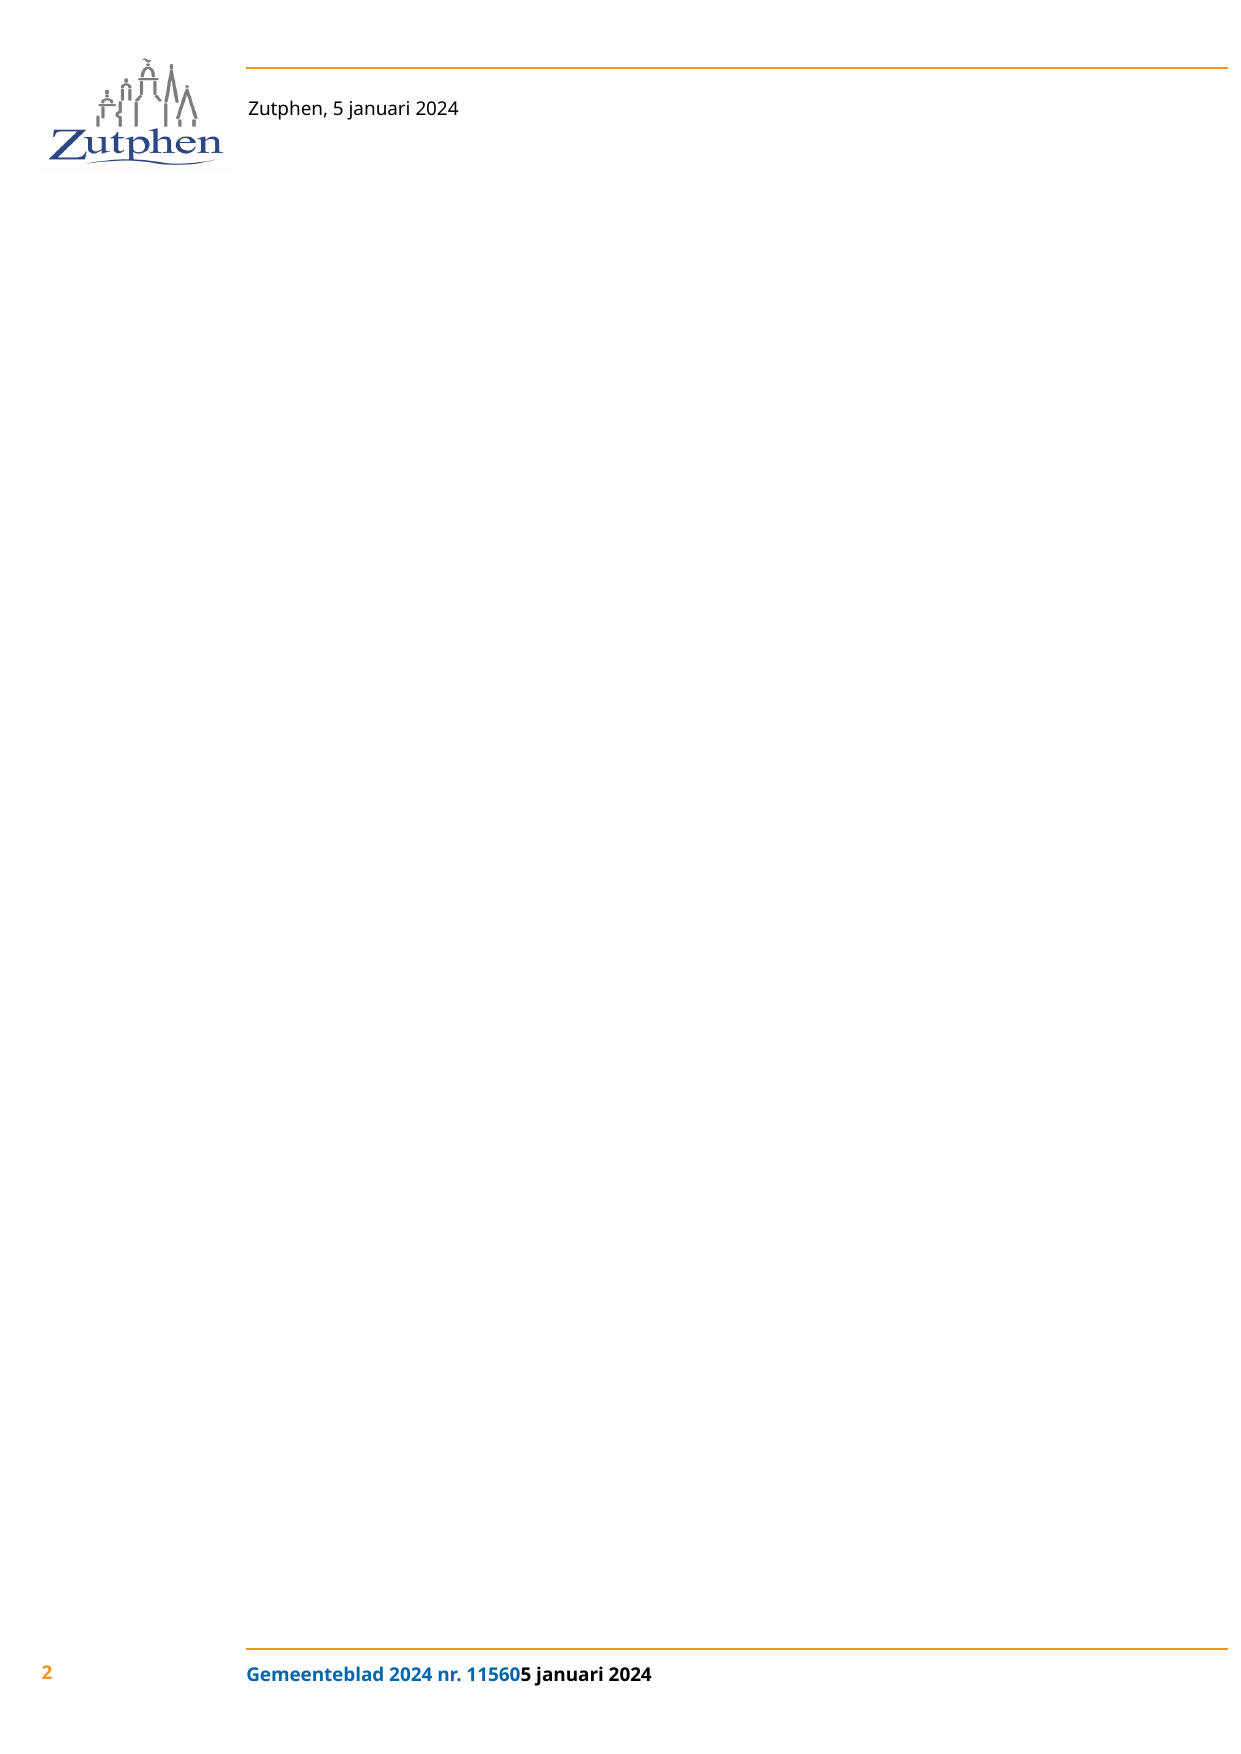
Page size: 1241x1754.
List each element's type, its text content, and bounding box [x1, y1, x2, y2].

text Zutphen, 5 januari 2024 [248, 95, 1152, 121]
picture [41, 47, 231, 172]
